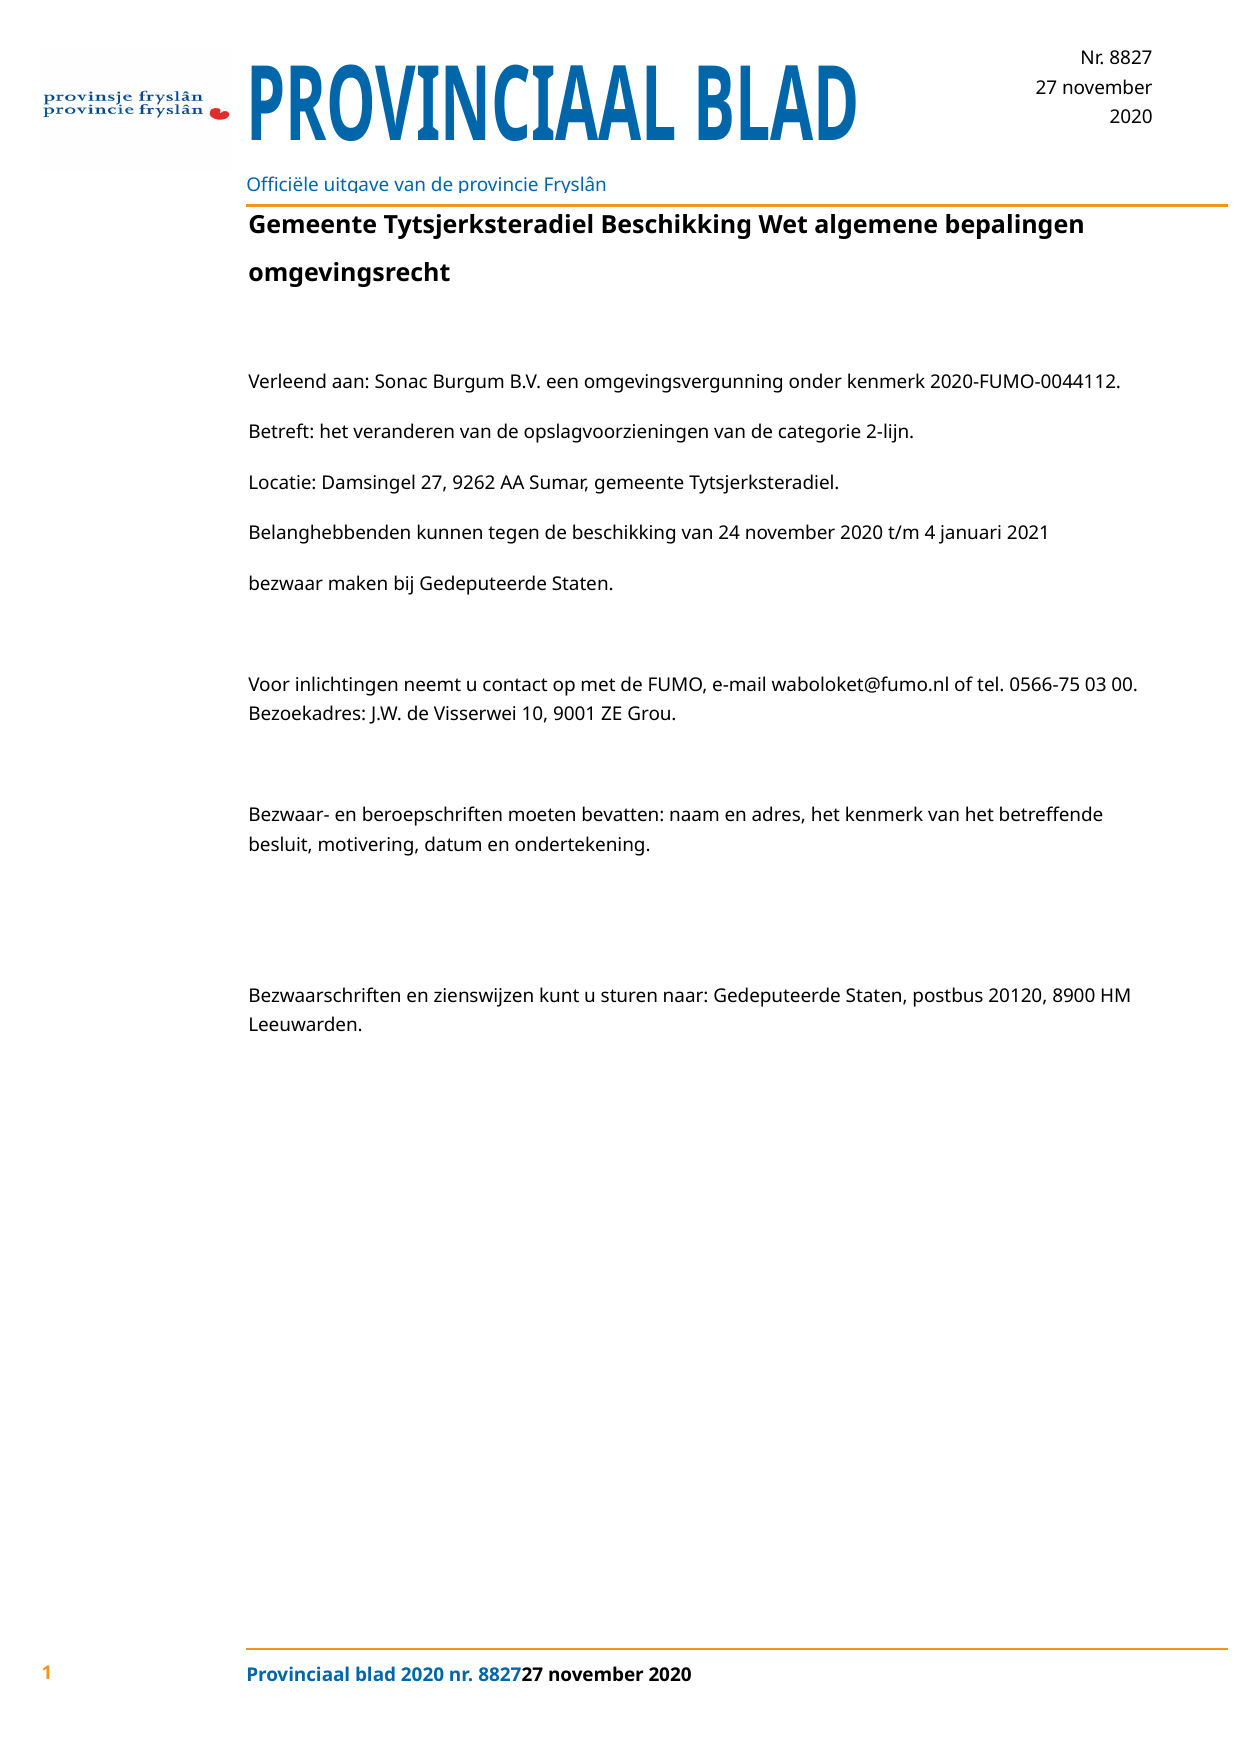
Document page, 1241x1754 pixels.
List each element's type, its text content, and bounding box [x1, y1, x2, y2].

text Locatie: Damsingel 27, 9262 AA Sumar, gemeente Tytsjerksteradiel. [248, 469, 1152, 495]
text Bezwaarschriften en zienswijzen kunt u sturen naar: Gedeputeerde Staten, postbus 20120, 8900 HM Leeuwarden. [248, 982, 1152, 1037]
text Voor inlichtingen neemt u contact op met de FUMO, e-mail waboloket@fumo.nl of tel. 0566-75 03 00. Bezoekadres: J.W. de Visserwei 10, 9001 ZE Grou. [248, 671, 1152, 726]
text bezwaar maken bij Gedeputeerde Staten. [248, 570, 1152, 596]
text Verleend aan: Sonac Burgum B.V. een omgevingsvergunning onder kenmerk 2020-FUMO-0044112. [248, 368, 1152, 394]
text Belanghebbenden kunnen tegen de beschikking van 24 november 2020 t/m 4 januari 2021 [248, 519, 1152, 545]
picture [41, 47, 231, 172]
text Bezwaar- en beroepschriften moeten bevatten: naam en adres, het kenmerk van het betreffende besluit, motivering, datum en ondertekening. [248, 801, 1152, 857]
text Betreft: het veranderen van de opslagvoorzieningen van de categorie 2-lijn. [248, 419, 1152, 444]
text Gemeente Tytsjerksteradiel Beschikking Wet algemene bepalingen omgevingsrecht [248, 207, 1152, 288]
